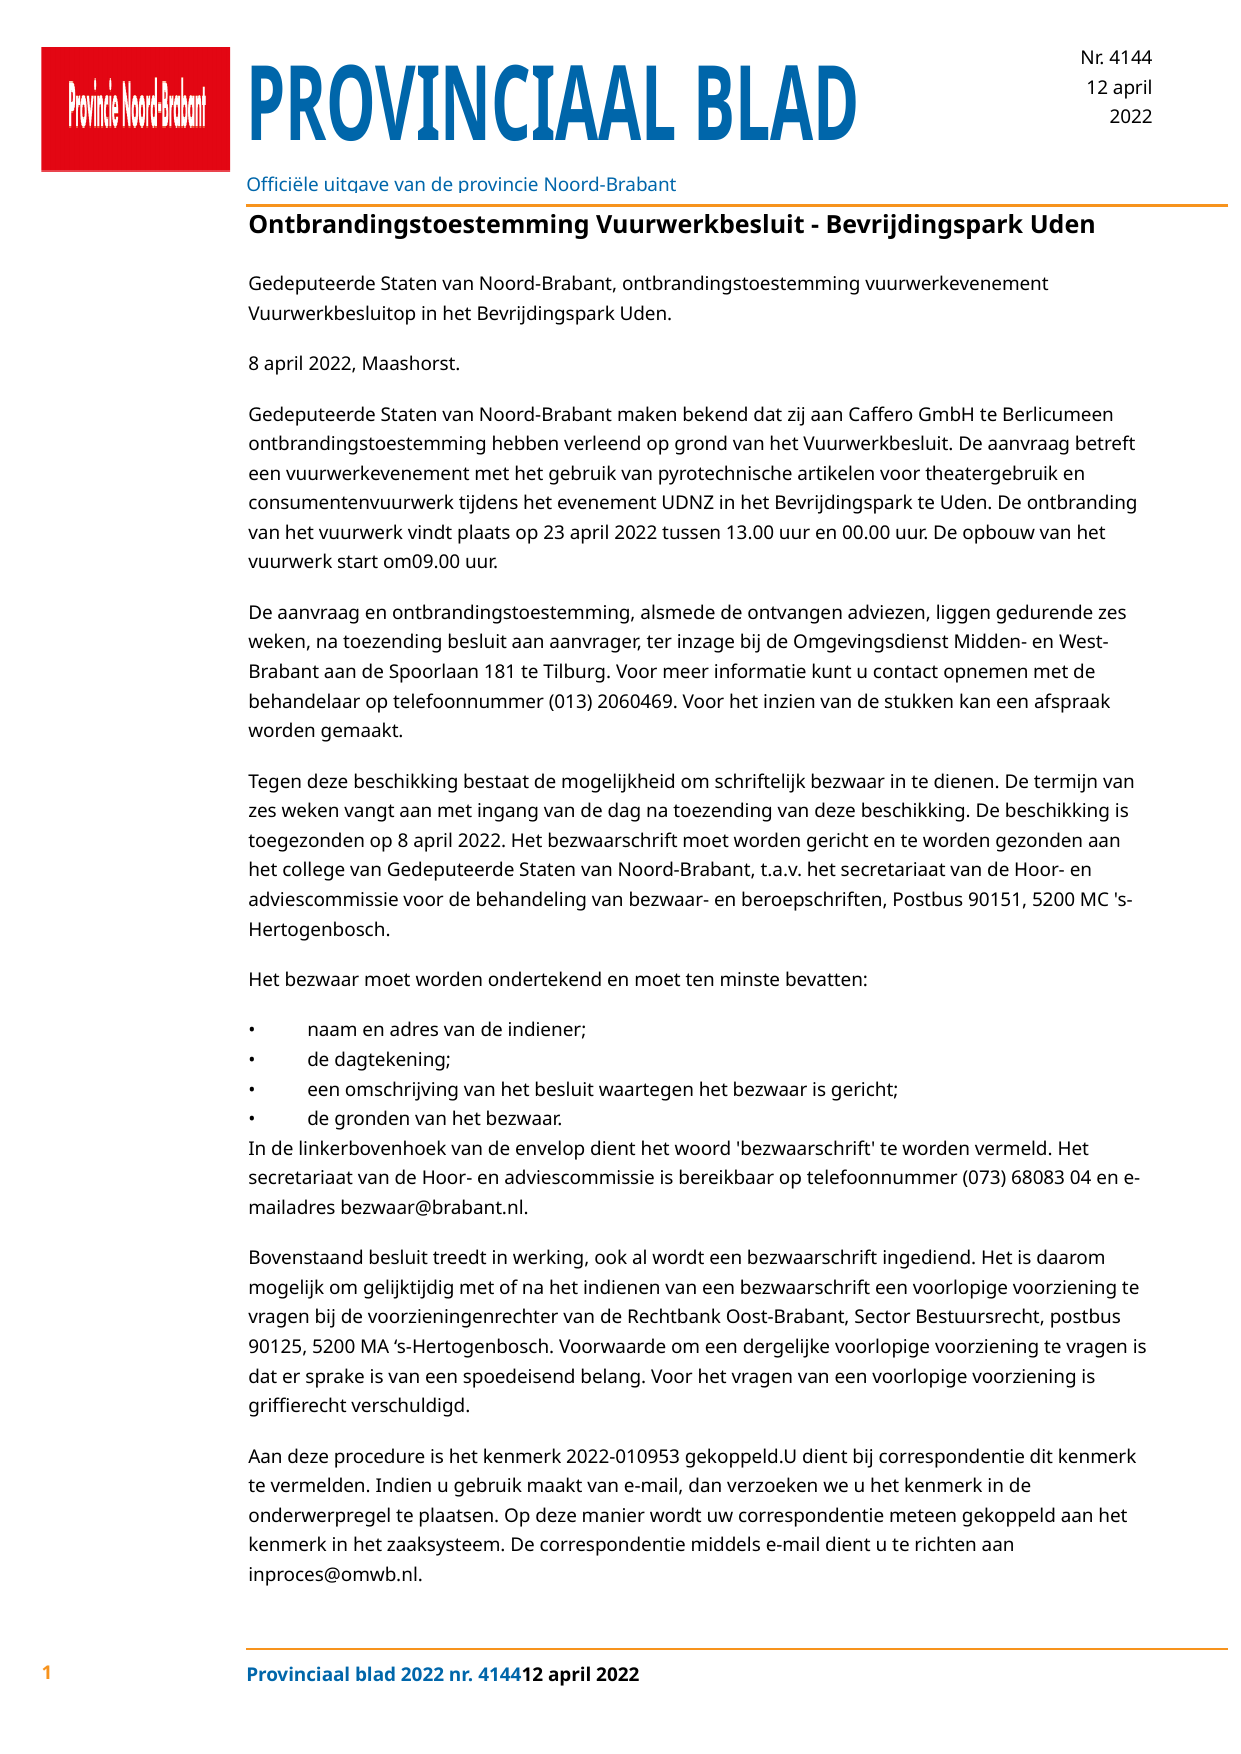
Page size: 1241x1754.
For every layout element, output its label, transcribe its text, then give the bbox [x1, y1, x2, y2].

text Tegen deze beschikking bestaat de mogelijkheid om schriftelijk bezwaar in te dienen. De termijn van zes weken vangt aan met ingang van de dag na toezending van deze beschikking. De beschikking is toegezonden op 8 april 2022. Het bezwaarschrift moet worden gericht en te worden gezonden aan het college van Gedeputeerde Staten van Noord-Brabant, t.a.v. het secretariaat van de Hoor- en adviescommissie voor de behandeling van bezwaar- en beroepschriften, Postbus 90151, 5200 MC 's-Hertogenbosch. [248, 768, 1152, 941]
text Bovenstaand besluit treedt in werking, ook al wordt een bezwaarschrift ingediend. Het is daarom mogelijk om gelijktijdig met of na het indienen van een bezwaarschrift een voorlopige voorziening te vragen bij de voorzieningenrechter van de Rechtbank Oost-Brabant, Sector Bestuursrecht, postbus 90125, 5200 MA ‘s-Hertogenbosch. Voorwaarde om een dergelijke voorlopige voorziening te vragen is dat er sprake is van een spoedeisend belang. Voor het vragen van een voorlopige voorziening is griffierecht verschuldigd. [248, 1244, 1152, 1418]
text 8 april 2022, Maashorst. [248, 350, 1152, 376]
list naam en adres van de indiener; [248, 1017, 1152, 1042]
text Aan deze procedure is het kenmerk 2022-010953 gekoppeld.U dient bij correspondentie dit kenmerk te vermelden. Indien u gebruik maakt van e-mail, dan verzoeken we u het kenmerk in de onderwerpregel te plaatsen. Op deze manier wordt uw correspondentie meteen gekoppeld aan het kenmerk in het zaaksysteem. De correspondentie middels e-mail dient u te richten aan inproces@omwb.nl. [248, 1443, 1152, 1587]
text Gedeputeerde Staten van Noord-Brabant maken bekend dat zij aan Caffero GmbH te Berlicumeen ontbrandingstoestemming hebben verleend op grond van het Vuurwerkbesluit. De aanvraag betreft een vuurwerkevenement met het gebruik van pyrotechnische artikelen voor theatergebruik en consumentenvuurwerk tijdens het evenement UDNZ in het Bevrijdingspark te Uden. De ontbranding van het vuurwerk vindt plaats op 23 april 2022 tussen 13.00 uur en 00.00 uur. De opbouw van het vuurwerk start om09.00 uur. [248, 401, 1152, 574]
text Het bezwaar moet worden ondertekend en moet ten minste bevatten: [248, 966, 1152, 992]
text In de linkerbovenhoek van de envelop dient het woord 'bezwaarschrift' te worden vermeld. Het secretariaat van de Hoor- en adviescommissie is bereikbaar op telefoonnummer (073) 68083 04 en e-mailadres bezwaar@brabant.nl. [248, 1135, 1152, 1220]
text Gedeputeerde Staten van Noord-Brabant, ontbrandingstoestemming vuurwerkevenement Vuurwerkbesluitop in het Bevrijdingspark Uden. [248, 270, 1152, 326]
list de gronden van het bezwaar. [248, 1105, 1152, 1131]
text De aanvraag en ontbrandingstoestemming, alsmede de ontvangen adviezen, liggen gedurende zes weken, na toezending besluit aan aanvrager, ter inzage bij de Omgevingsdienst Midden- en West-Brabant aan de Spoorlaan 181 te Tilburg. Voor meer informatie kunt u contact opnemen met de behandelaar op telefoonnummer (013) 2060469. Voor het inzien van de stukken kan een afspraak worden gemaakt. [248, 599, 1152, 743]
text Ontbrandingstoestemming Vuurwerkbesluit - Bevrijdingspark Uden [248, 207, 1152, 241]
list een omschrijving van het besluit waartegen het bezwaar is gericht; [248, 1076, 1152, 1101]
list de dagtekening; [248, 1046, 1152, 1072]
picture [41, 47, 231, 172]
